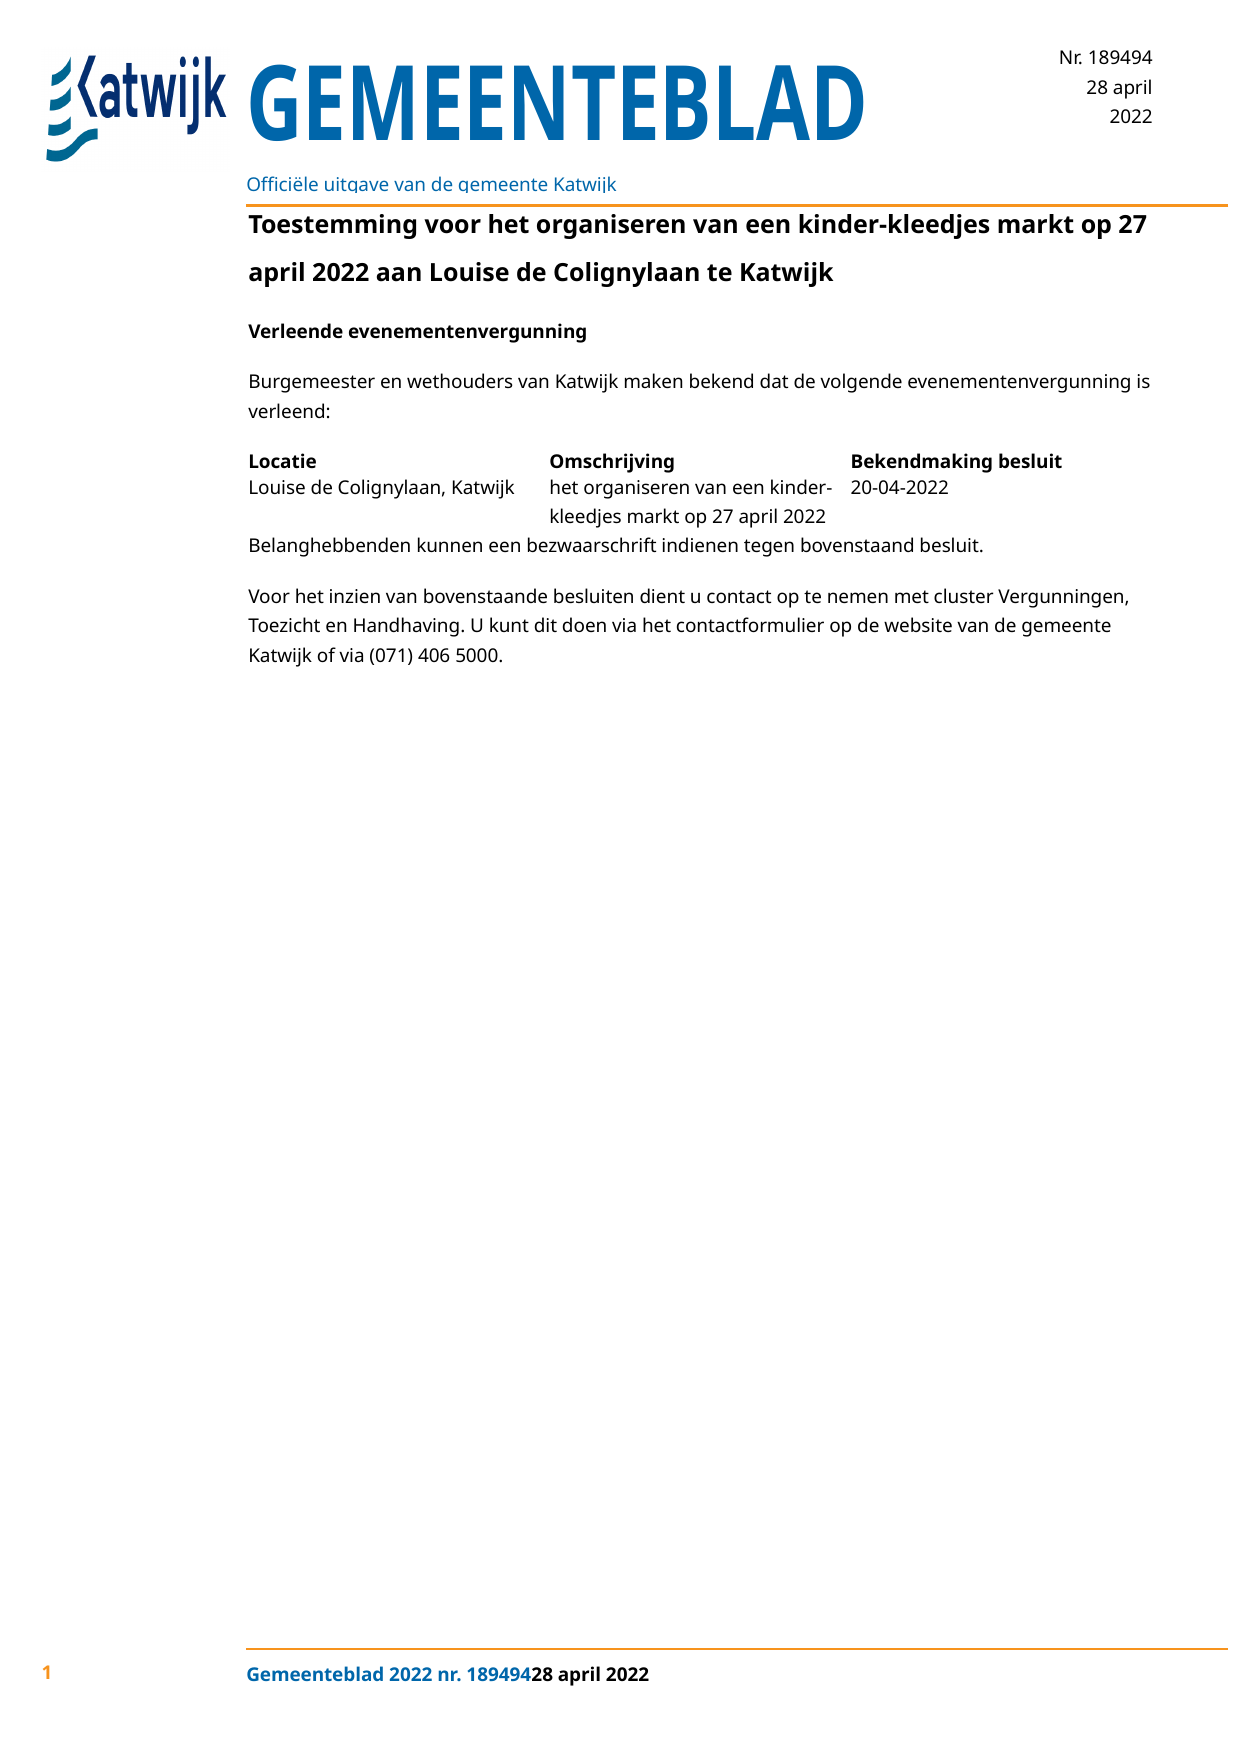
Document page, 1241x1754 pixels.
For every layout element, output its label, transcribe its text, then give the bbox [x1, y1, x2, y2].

table_header Locatie [248, 449, 549, 474]
table_header Omschrijving [549, 449, 850, 474]
text Verleende evenementenvergunning [248, 318, 1152, 344]
table_cell het organiseren van een kinder-kleedjes markt op 27 april 2022 [549, 474, 850, 529]
table_cell Louise de Colignylaan, Katwijk [248, 474, 549, 529]
text Burgemeester en wethouders van Katwijk maken bekend dat de volgende evenementenvergunning is verleend: [248, 368, 1152, 424]
text Toestemming voor het organiseren van een kinder-kleedjes markt op 27 april 2022 aan Louise de Colignylaan te Katwijk [248, 207, 1152, 288]
table_header Bekendmaking besluit [850, 449, 1152, 474]
table_cell 20-04-2022 [850, 474, 1152, 529]
picture [41, 47, 231, 172]
text Belanghebbenden kunnen een bezwaarschrift indienen tegen bovenstaand besluit. [248, 533, 1152, 558]
text Voor het inzien van bovenstaande besluiten dient u contact op te nemen met cluster Vergunningen, Toezicht en Handhaving. U kunt dit doen via het contactformulier op de website van de gemeente Katwijk of via (071) 406 5000. [248, 583, 1152, 668]
